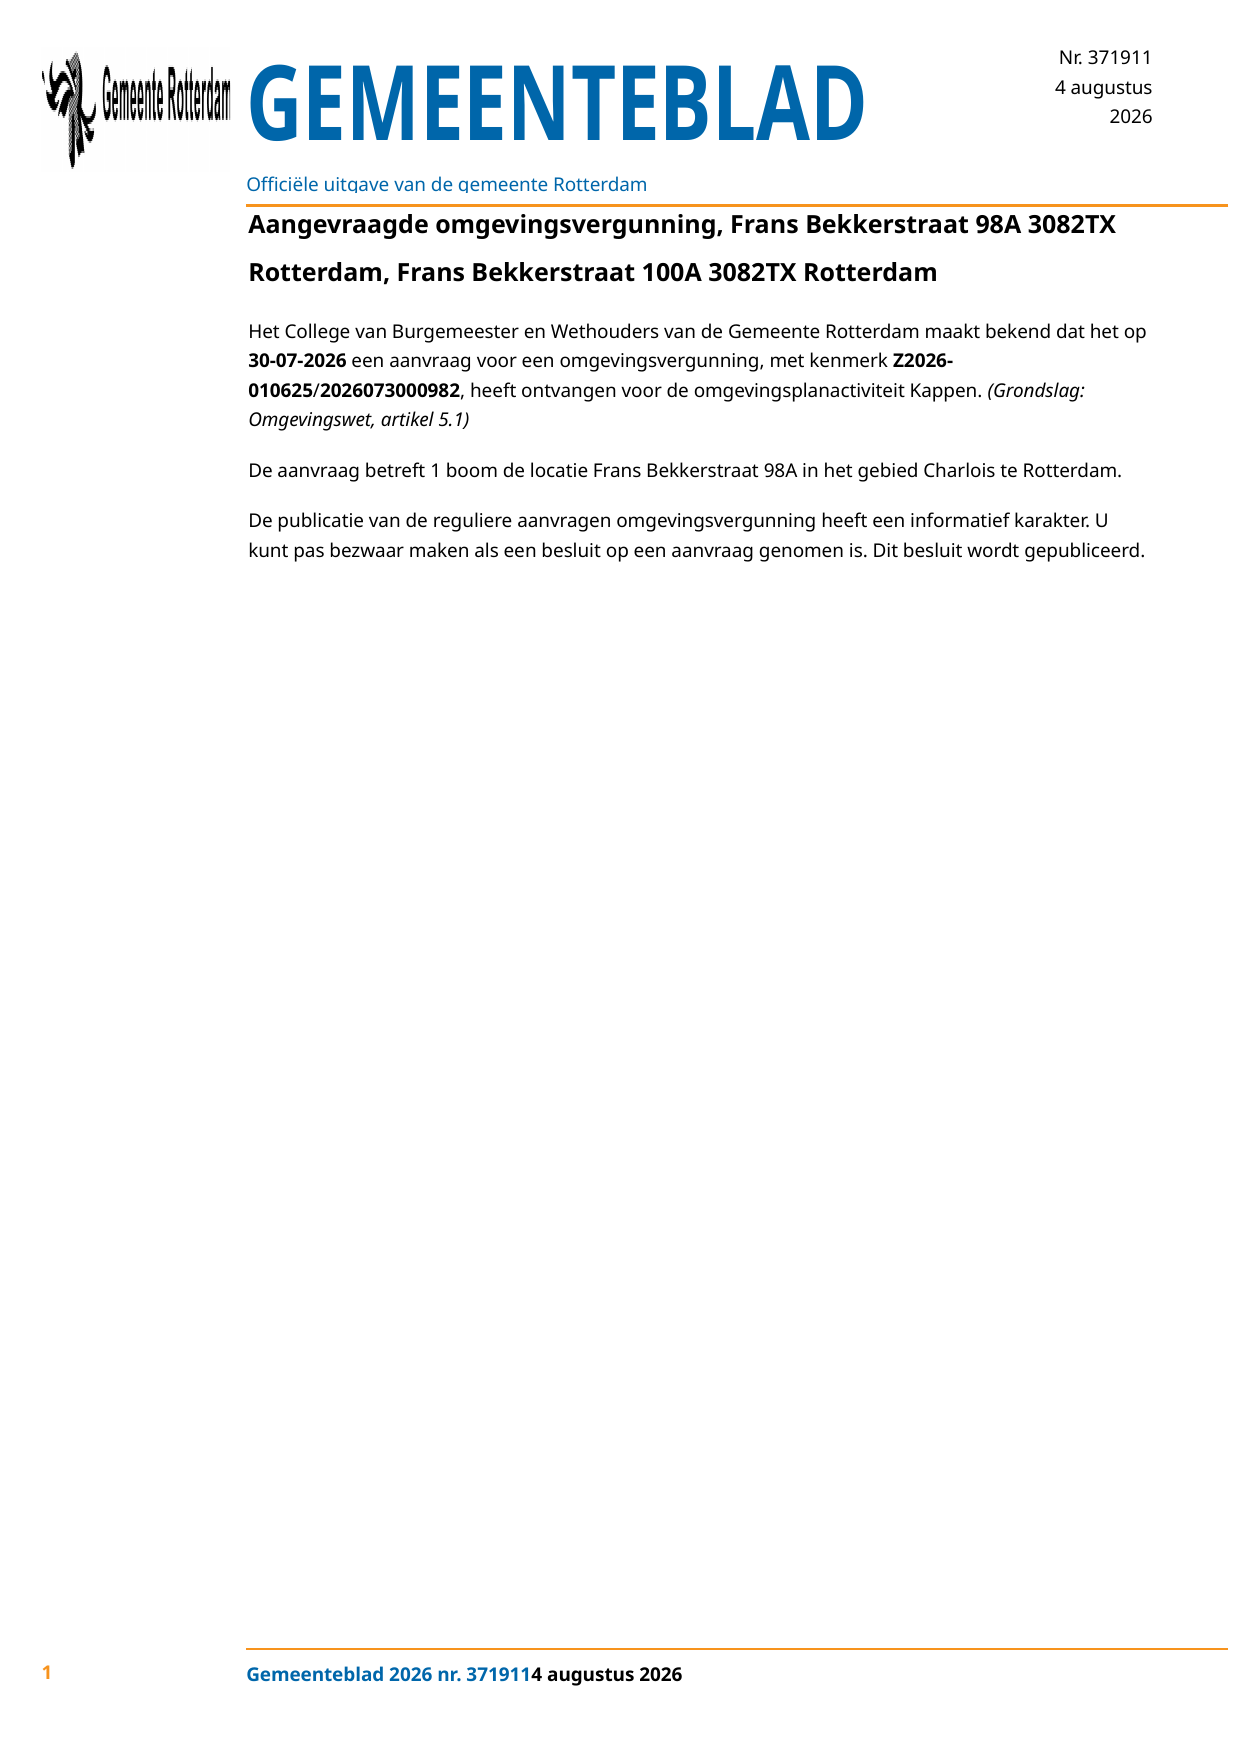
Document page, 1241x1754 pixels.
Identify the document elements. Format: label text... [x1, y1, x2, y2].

picture [41, 47, 231, 172]
text De publicatie van de reguliere aanvragen omgevingsvergunning heeft een informatief karakter. U kunt pas bezwaar maken als een besluit op een aanvraag genomen is. Dit besluit wordt gepubliceerd. [248, 507, 1152, 563]
text De aanvraag betreft 1 boom de locatie Frans Bekkerstraat 98A in het gebied Charlois te Rotterdam. [248, 457, 1152, 483]
text Aangevraagde omgevingsvergunning, Frans Bekkerstraat 98A 3082TX Rotterdam, Frans Bekkerstraat 100A 3082TX Rotterdam [248, 207, 1152, 288]
text Het College van Burgemeester en Wethouders van de Gemeente Rotterdam maakt bekend dat het op 30-07-2026 een aanvraag voor een omgevingsvergunning, met kenmerk Z2026-010625/2026073000982, heeft ontvangen voor de omgevingsplanactiviteit Kappen. (Grondslag: Omgevingswet, artikel 5.1) [248, 318, 1152, 432]
